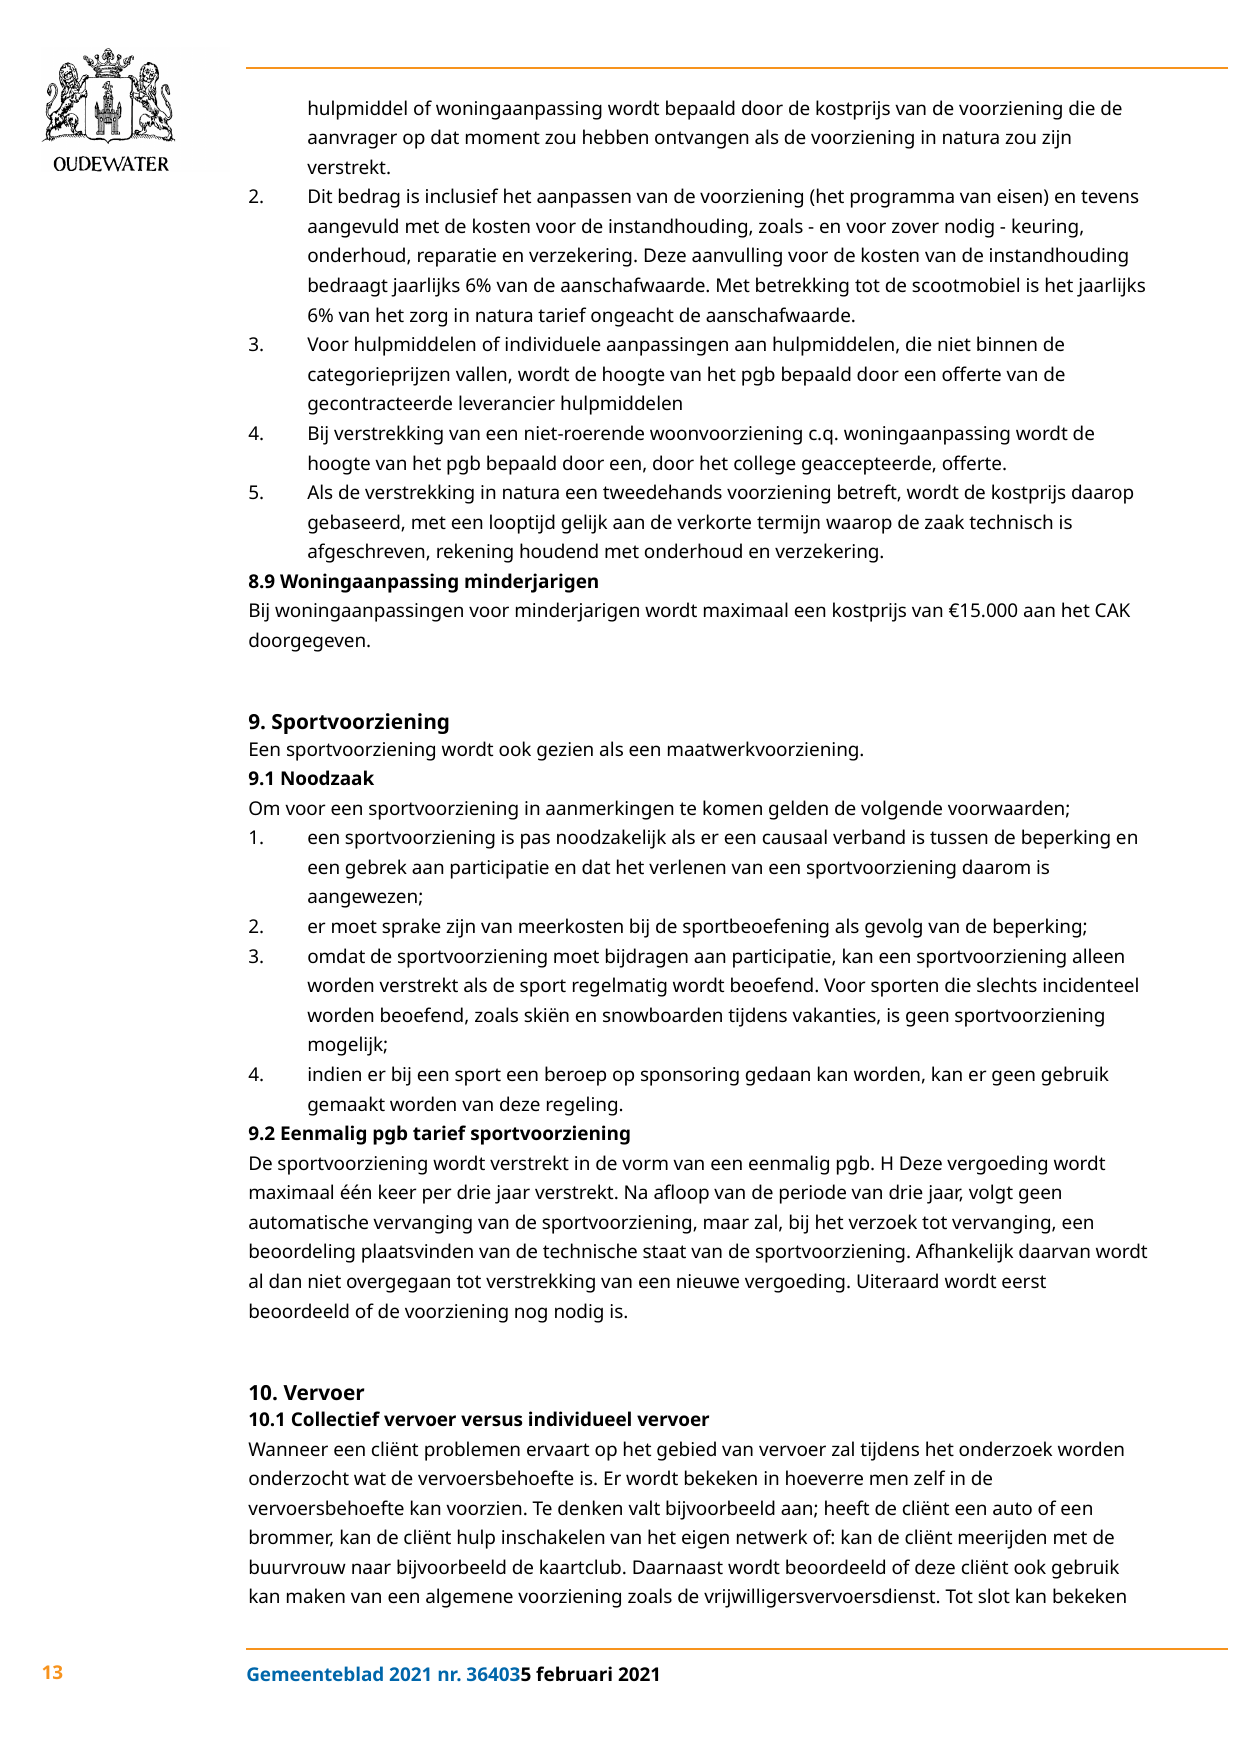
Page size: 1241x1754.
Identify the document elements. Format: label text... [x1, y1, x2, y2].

list Als de verstrekking in natura een tweedehands voorziening betreft, wordt de kostprijs daarop gebaseerd, met een looptijd gelijk aan de verkorte termijn waarop de zaak technisch is afgeschreven, rekening houdend met onderhoud en verzekering. [248, 479, 1152, 564]
list Voor hulpmiddelen of individuele aanpassingen aan hulpmiddelen, die niet binnen de categorieprijzen vallen, wordt de hoogte van het pgb bepaald door een offerte van de gecontracteerde leverancier hulpmiddelen [248, 331, 1152, 416]
text Om voor een sportvoorziening in aanmerkingen te komen gelden de volgende voorwaarden; [248, 795, 1152, 821]
text 10.1 Collectief vervoer versus individueel vervoer [248, 1406, 1152, 1432]
list een sportvoorziening is pas noodzakelijk als er een causaal verband is tussen de beperking en een gebrek aan participatie en dat het verlenen van een sportvoorziening daarom is aangewezen; [248, 824, 1152, 909]
picture [41, 47, 231, 172]
text 8.9 Woningaanpassing minderjarigen [248, 568, 1152, 594]
list Dit bedrag is inclusief het aanpassen van de voorziening (het programma van eisen) en tevens aangevuld met de kosten voor de instandhouding, zoals - en voor zover nodig - keuring, onderhoud, reparatie en verzekering. Deze aanvulling voor de kosten van de instandhouding bedraagt jaarlijks 6% van de aanschafwaarde. Met betrekking tot de scootmobiel is het jaarlijks 6% van het zorg in natura tarief ongeacht de aanschafwaarde. [248, 183, 1152, 328]
list indien er bij een sport een beroep op sponsoring gedaan kan worden, kan er geen gebruik gemaakt worden van deze regeling. [248, 1061, 1152, 1116]
list Bij verstrekking van een niet-roerende woonvoorziening c.q. woningaanpassing wordt de hoogte van het pgb bepaald door een, door het college geaccepteerde, offerte. [248, 420, 1152, 476]
text 9.2 Eenmalig pgb tarief sportvoorziening [248, 1120, 1152, 1146]
list er moet sprake zijn van meerkosten bij de sportbeoefening als gevolg van de beperking; [248, 913, 1152, 939]
text Wanneer een cliënt problemen ervaart op het gebied van vervoer zal tijdens het onderzoek worden onderzocht wat de vervoersbehoefte is. Er wordt bekeken in hoeverre men zelf in de vervoersbehoefte kan voorzien. Te denken valt bijvoorbeeld aan; heeft de cliënt een auto of een brommer, kan de cliënt hulp inschakelen van het eigen netwerk of: kan de cliënt meerijden met de buurvrouw naar bijvoorbeeld de kaartclub. Daarnaast wordt beoordeeld of deze cliënt ook gebruik kan maken van een algemene voorziening zoals de vrijwilligersvervoersdienst. Tot slot kan bekeken [248, 1436, 1152, 1609]
list hulpmiddel of woningaanpassing wordt bepaald door de kostprijs van de voorziening die de aanvrager op dat moment zou hebben ontvangen als de voorziening in natura zou zijn verstrekt. [248, 95, 1152, 180]
text Bij woningaanpassingen voor minderjarigen wordt maximaal een kostprijs van €15.000 aan het CAK doorgegeven. [248, 598, 1152, 653]
text 10. Vervoer [248, 1378, 1152, 1406]
text De sportvoorziening wordt verstrekt in de vorm van een eenmalig pgb. H Deze vergoeding wordt maximaal één keer per drie jaar verstrekt. Na afloop van de periode van drie jaar, volgt geen automatische vervanging van de sportvoorziening, maar zal, bij het verzoek tot vervanging, een beoordeling plaatsvinden van de technische staat van de sportvoorziening. Afhankelijk daarvan wordt al dan niet overgegaan tot verstrekking van een nieuwe vergoeding. Uiteraard wordt eerst beoordeeld of de voorziening nog nodig is. [248, 1150, 1152, 1323]
text Een sportvoorziening wordt ook gezien als een maatwerkvoorziening. [248, 736, 1152, 761]
text 9.1 Noodzaak [248, 765, 1152, 791]
text 9. Sportvoorziening [248, 707, 1152, 736]
list omdat de sportvoorziening moet bijdragen aan participatie, kan een sportvoorziening alleen worden verstrekt als de sport regelmatig wordt beoefend. Voor sporten die slechts incidenteel worden beoefend, zoals skiën en snowboarden tijdens vakanties, is geen sportvoorziening mogelijk; [248, 943, 1152, 1057]
